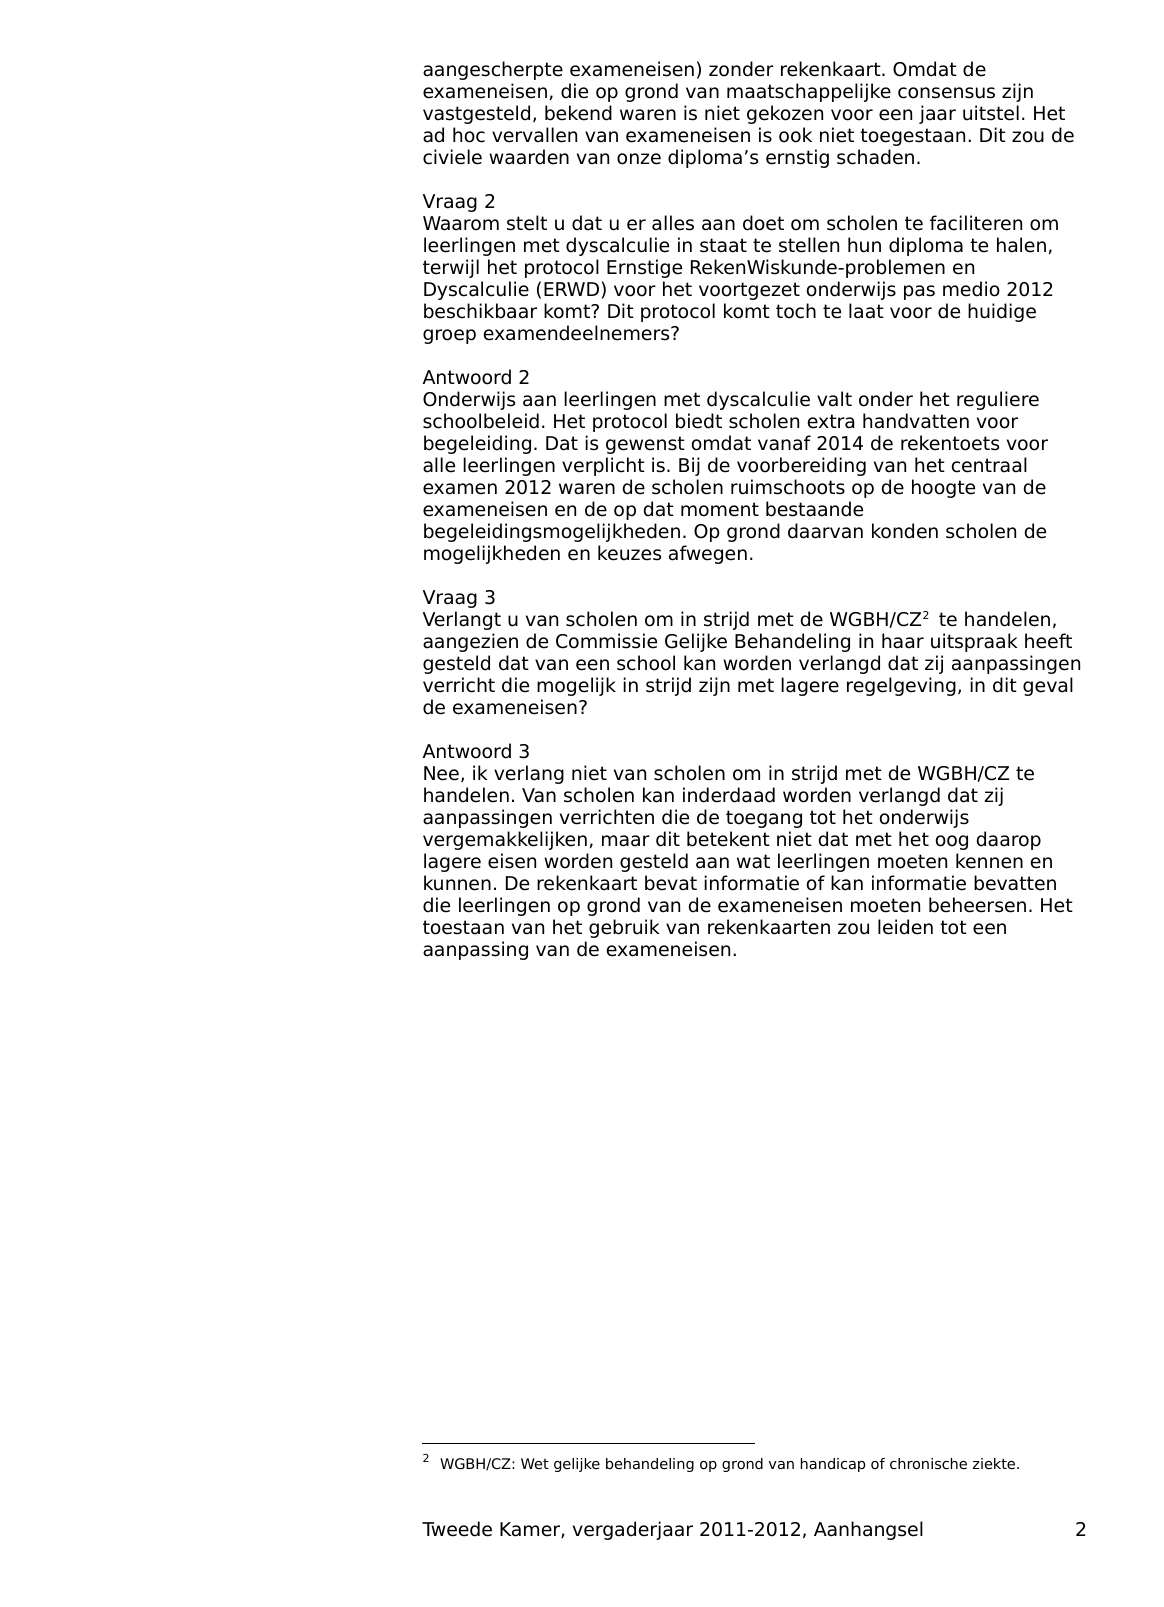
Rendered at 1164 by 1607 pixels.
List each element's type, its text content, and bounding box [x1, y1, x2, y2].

text Antwoord 2 [422, 367, 1087, 389]
text Onderwijs aan leerlingen met dyscalculie valt onder het reguliere schoolbeleid. Het protocol biedt scholen extra handvatten voor begeleiding. Dat is gewenst omdat vanaf 2014 de rekentoets voor alle leerlingen verplicht is. Bij de voorbereiding van het centraal examen 2012 waren de scholen ruimschoots op de hoogte van de exameneisen en de op dat moment bestaande begeleidingsmogelijkheden. Op grond daarvan konden scholen de mogelijkheden en keuzes afwegen. [422, 389, 1087, 565]
text Nee, ik verlang niet van scholen om in strijd met de WGBH/CZ te handelen. Van scholen kan inderdaad worden verlangd dat zij aanpassingen verrichten die de toegang tot het onderwijs vergemakkelijken, maar dit betekent niet dat met het oog daarop lagere eisen worden gesteld aan wat leerlingen moeten kennen en kunnen. De rekenkaart bevat informatie of kan informatie bevatten die leerlingen op grond van de exameneisen moeten beheersen. Het toestaan van het gebruik van rekenkaarten zou leiden tot een aanpassing van de exameneisen. [422, 763, 1087, 961]
text WGBH/CZ: Wet gelijke behandeling op grond van handicap of chronische ziekte. [422, 1452, 1087, 1474]
text Vraag 3 [422, 587, 1087, 609]
text aangescherpte exameneisen) zonder rekenkaart. Omdat de exameneisen, die op grond van maatschappelijke consensus zijn vastgesteld, bekend waren is niet gekozen voor een jaar uitstel. Het ad hoc vervallen van exameneisen is ook niet toegestaan. Dit zou de civiele waarden van onze diploma’s ernstig schaden. [422, 59, 1087, 169]
text Waarom stelt u dat u er alles aan doet om scholen te faciliteren om leerlingen met dyscalculie in staat te stellen hun diploma te halen, terwijl het protocol Ernstige RekenWiskunde-problemen en Dyscalculie (ERWD) voor het voortgezet onderwijs pas medio 2012 beschikbaar komt? Dit protocol komt toch te laat voor de huidige groep examendeelnemers? [422, 213, 1087, 345]
text Antwoord 3 [422, 741, 1087, 763]
text Verlangt u van scholen om in strijd met de WGBH/CZ te handelen, aangezien de Commissie Gelijke Behandeling in haar uitspraak heeft gesteld dat van een school kan worden verlangd dat zij aanpassingen verricht die mogelijk in strijd zijn met lagere regelgeving, in dit geval de exameneisen? [422, 609, 1087, 719]
text Vraag 2 [422, 191, 1087, 213]
